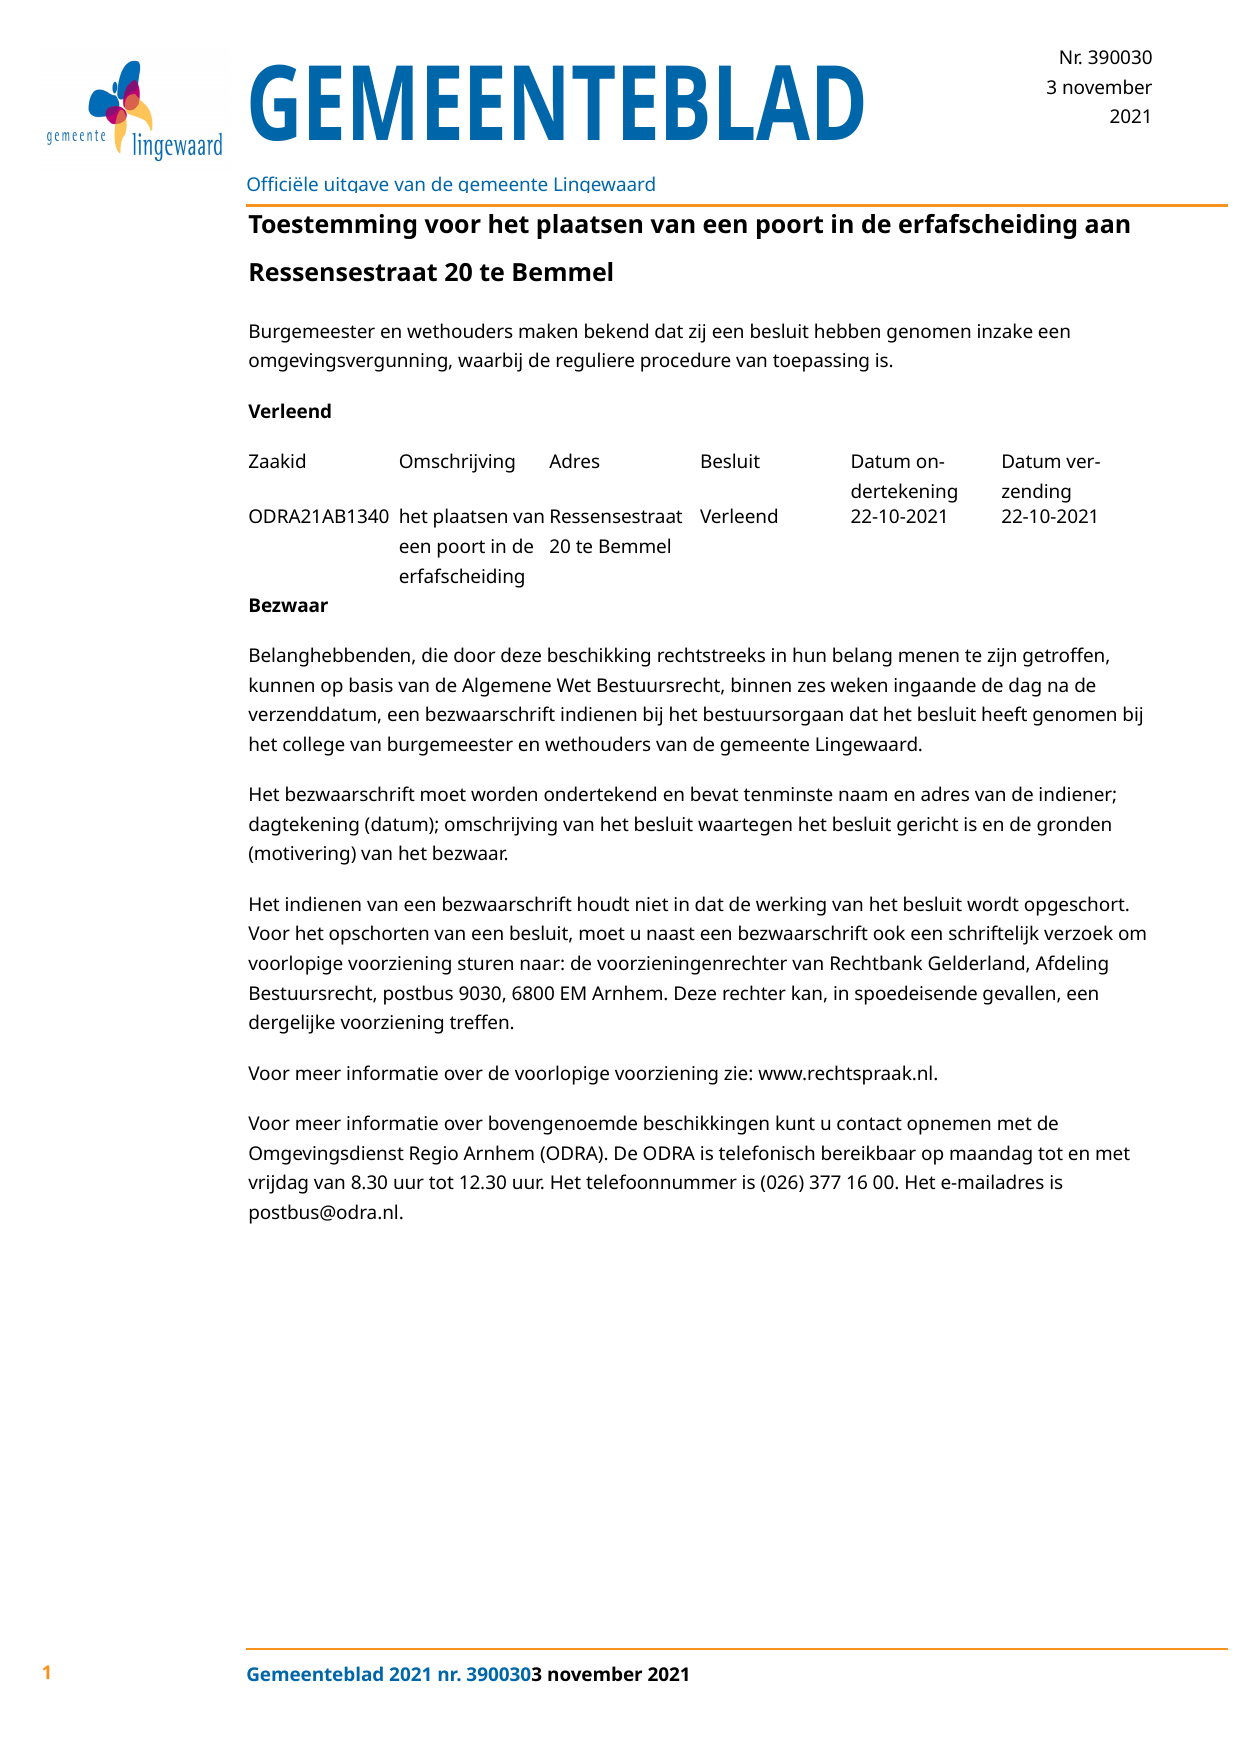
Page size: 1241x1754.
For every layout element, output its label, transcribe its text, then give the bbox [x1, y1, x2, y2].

table_header Adres [549, 449, 700, 504]
table_cell 22-10-2021 [850, 504, 1001, 589]
table_header Datum on-dertekening [850, 449, 1001, 504]
table_header Datum ver-zending [1001, 449, 1152, 504]
table_cell 22-10-2021 [1001, 504, 1152, 589]
table_header Omschrijving [399, 449, 549, 504]
text Burgemeester en wethouders maken bekend dat zij een besluit hebben genomen inzake een omgevingsvergunning, waarbij de reguliere procedure van toepassing is. [248, 318, 1152, 373]
text Verleend [248, 398, 1152, 424]
table_header Besluit [700, 449, 850, 504]
table_cell ODRA21AB1340 [248, 504, 398, 589]
text Voor meer informatie over bovengenoemde beschikkingen kunt u contact opnemen met de Omgevingsdienst Regio Arnhem (ODRA). De ODRA is telefonisch bereikbaar op maandag tot en met vrijdag van 8.30 uur tot 12.30 uur. Het telefoonnummer is (026) 377 16 00. Het e-mailadres is postbus@odra.nl. [248, 1110, 1152, 1225]
text Voor meer informatie over de voorlopige voorziening zie: www.rechtspraak.nl. [248, 1060, 1152, 1086]
picture [41, 47, 231, 172]
text Het indienen van een bezwaarschrift houdt niet in dat de werking van het besluit wordt opgeschort. Voor het opschorten van een besluit, moet u naast een bezwaarschrift ook een schriftelijk verzoek om voorlopige voorziening sturen naar: de voorzieningenrechter van Rechtbank Gelderland, Afdeling Bestuursrecht, postbus 9030, 6800 EM Arnhem. Deze rechter kan, in spoedeisende gevallen, een dergelijke voorziening treffen. [248, 891, 1152, 1035]
text Het bezwaarschrift moet worden ondertekend en bevat tenminste naam en adres van de indiener; dagtekening (datum); omschrijving van het besluit waartegen het besluit gericht is en de gronden (motivering) van het bezwaar. [248, 781, 1152, 866]
table_cell Ressensestraat 20 te Bemmel [549, 504, 700, 589]
table_cell Verleend [700, 504, 850, 589]
table_header Zaakid [248, 449, 398, 504]
text Belanghebbenden, die door deze beschikking rechtstreeks in hun belang menen te zijn getroffen, kunnen op basis van de Algemene Wet Bestuursrecht, binnen zes weken ingaande de dag na de verzenddatum, een bezwaarschrift indienen bij het bestuursorgaan dat het besluit heeft genomen bij het college van burgemeester en wethouders van de gemeente Lingewaard. [248, 642, 1152, 757]
text Toestemming voor het plaatsen van een poort in de erfafscheiding aan Ressensestraat 20 te Bemmel [248, 207, 1152, 288]
table_cell het plaatsen van een poort in de erfafscheiding [399, 504, 549, 589]
text Bezwaar [248, 592, 1152, 618]
